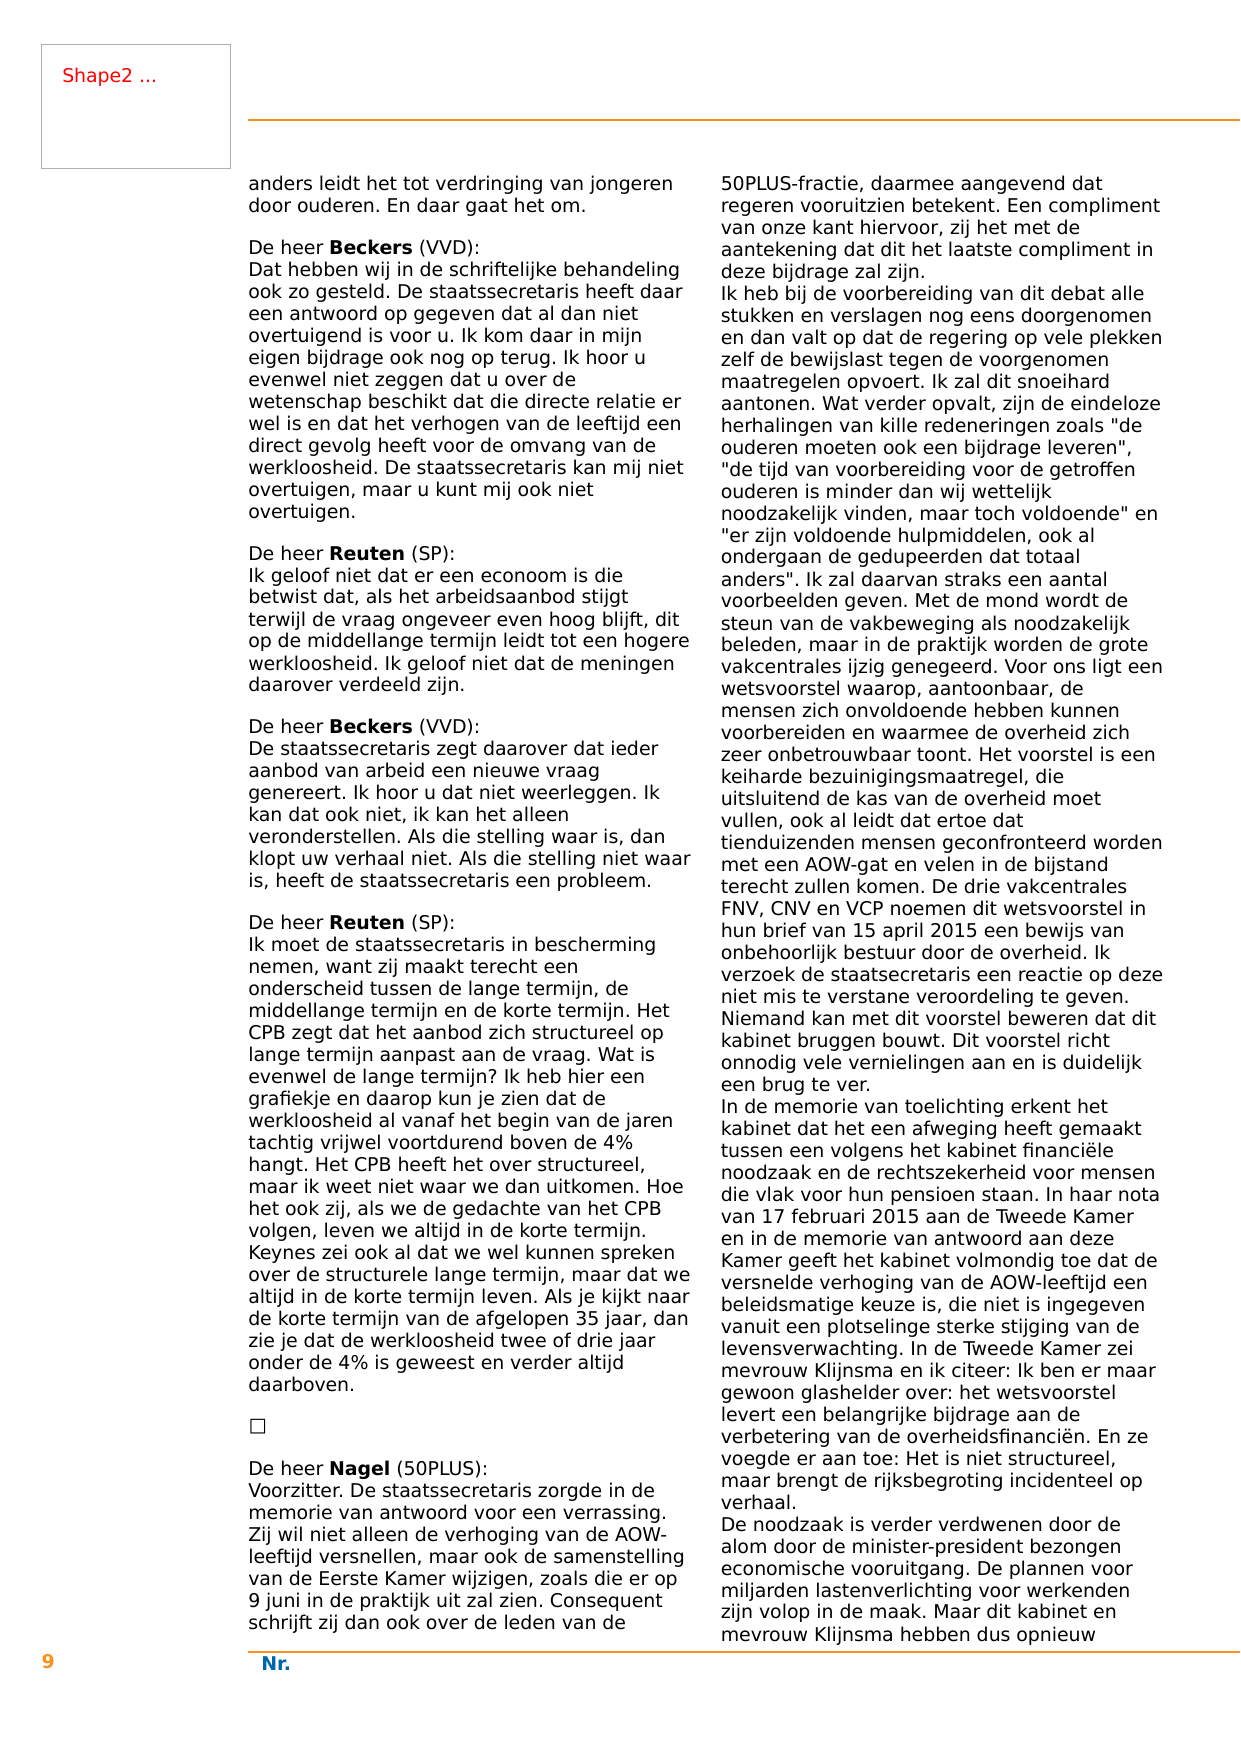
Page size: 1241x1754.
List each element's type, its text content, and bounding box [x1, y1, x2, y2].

text De heer Reuten (SP): [248, 542, 691, 564]
text De heer Beckers (VVD): [248, 716, 691, 738]
text anders leidt het tot verdringing van jongeren door ouderen. En daar gaat het om. [248, 173, 691, 217]
text Ik geloof niet dat er een econoom is die betwist dat, als het arbeidsaanbod stijgt terwijl de vraag ongeveer even hoog blijft, dit op de middellange termijn leidt tot een hogere werkloosheid. Ik geloof niet dat de meningen daarover verdeeld zijn. [248, 564, 691, 696]
text Ik moet de staatssecretaris in bescherming nemen, want zij maakt terecht een onderscheid tussen de lange termijn, de middellange termijn en de korte termijn. Het CPB zegt dat het aanbod zich structureel op lange termijn aanpast aan de vraag. Wat is evenwel de lange termijn? Ik heb hier een grafiekje en daarop kun je zien dat de werkloosheid al vanaf het begin van de jaren tachtig vrijwel voortdurend boven de 4% hangt. Het CPB heeft het over structureel, maar ik weet niet waar we dan uitkomen. Hoe het ook zij, als we de gedachte van het CPB volgen, leven we altijd in de korte termijn. Keynes zei ook al dat we wel kunnen spreken over de structurele lange termijn, maar dat we altijd in de korte termijn leven. Als je kijkt naar de korte termijn van de afgelopen 35 jaar, dan zie je dat de werkloosheid twee of drie jaar onder de 4% is geweest en verder altijd daarboven. [248, 934, 691, 1396]
text Ik heb bij de voorbereiding van dit debat alle stukken en verslagen nog eens doorgenomen en dan valt op dat de regering op vele plekken zelf de bewijslast tegen de voorgenomen maatregelen opvoert. Ik zal dit snoeihard aantonen. Wat verder opvalt, zijn de eindeloze herhalingen van kille redeneringen zoals "de ouderen moeten ook een bijdrage leveren", "de tijd van voorbereiding voor de getroffen ouderen is minder dan wij wettelijk noodzakelijk vinden, maar toch voldoende" en "er zijn voldoende hulpmiddelen, ook al ondergaan de gedupeerden dat totaal anders". Ik zal daarvan straks een aantal voorbeelden geven. Met de mond wordt de steun van de vakbeweging als noodzakelijk beleden, maar in de praktijk worden de grote vakcentrales ijzig genegeerd. Voor ons ligt een wetsvoorstel waarop, aantoonbaar, de mensen zich onvoldoende hebben kunnen voorbereiden en waarmee de overheid zich zeer onbetrouwbaar toont. Het voorstel is een keiharde bezuinigingsmaatregel, die uitsluitend de kas van de overheid moet vullen, ook al leidt dat ertoe dat tienduizenden mensen geconfronteerd worden met een AOW-gat en velen in de bijstand terecht zullen komen. De drie vakcentrales FNV, CNV en VCP noemen dit wetsvoorstel in hun brief van 15 april 2015 een bewijs van onbehoorlijk bestuur door de overheid. Ik verzoek de staatsecretaris een reactie op deze niet mis te verstane veroordeling te geven. Niemand kan met dit voorstel beweren dat dit kabinet bruggen bouwt. Dit voorstel richt onnodig vele vernielingen aan en is duidelijk een brug te ver. [721, 283, 1163, 1096]
text Voorzitter. De staatssecretaris zorgde in de memorie van antwoord voor een verrassing. Zij wil niet alleen de verhoging van de AOW-leeftijd versnellen, maar ook de samenstelling van de Eerste Kamer wijzigen, zoals die er op 9 juni in de praktijk uit zal zien. Consequent schrijft zij dan ook over de leden van de [248, 1480, 691, 1633]
text De staatssecretaris zegt daarover dat ieder aanbod van arbeid een nieuwe vraag genereert. Ik hoor u dat niet weerleggen. Ik kan dat ook niet, ik kan het alleen veronderstellen. Als die stelling waar is, dan klopt uw verhaal niet. Als die stelling niet waar is, heeft de staatssecretaris een probleem. [248, 738, 691, 892]
text De noodzaak is verder verdwenen door de alom door de minister-president bezongen economische vooruitgang. De plannen voor miljarden lastenverlichting voor werkenden zijn volop in de maak. Maar dit kabinet en mevrouw Klijnsma hebben dus opnieuw [721, 1513, 1163, 1645]
text De heer Reuten (SP): [248, 912, 691, 934]
text In de memorie van toelichting erkent het kabinet dat het een afweging heeft gemaakt tussen een volgens het kabinet financiële noodzaak en de rechtszekerheid voor mensen die vlak voor hun pensioen staan. In haar nota van 17 februari 2015 aan de Tweede Kamer en in de memorie van antwoord aan deze Kamer geeft het kabinet volmondig toe dat de versnelde verhoging van de AOW-leeftijd een beleidsmatige keuze is, die niet is ingegeven vanuit een plotselinge sterke stijging van de levensverwachting. In de Tweede Kamer zei mevrouw Klijnsma en ik citeer: Ik ben er maar gewoon glashelder over: het wetsvoorstel levert een belangrijke bijdrage aan de verbetering van de overheidsfinanciën. En ze voegde er aan toe: Het is niet structureel, maar brengt de rijksbegroting incidenteel op verhaal. [721, 1096, 1163, 1513]
text ⬜ [248, 1416, 691, 1438]
text De heer Beckers (VVD): [248, 237, 691, 259]
text 50PLUS-fractie, daarmee aangevend dat regeren vooruitzien betekent. Een compliment van onze kant hiervoor, zij het met de aantekening dat dit het laatste compliment in deze bijdrage zal zijn. [721, 173, 1163, 283]
text Dat hebben wij in de schriftelijke behandeling ook zo gesteld. De staatssecretaris heeft daar een antwoord op gegeven dat al dan niet overtuigend is voor u. Ik kom daar in mijn eigen bijdrage ook nog op terug. Ik hoor u evenwel niet zeggen dat u over de wetenschap beschikt dat die directe relatie er wel is en dat het verhogen van de leeftijd een direct gevolg heeft voor de omvang van de werkloosheid. De staatssecretaris kan mij niet overtuigen, maar u kunt mij ook niet overtuigen. [248, 259, 691, 522]
text De heer Nagel (50PLUS): [248, 1458, 691, 1480]
